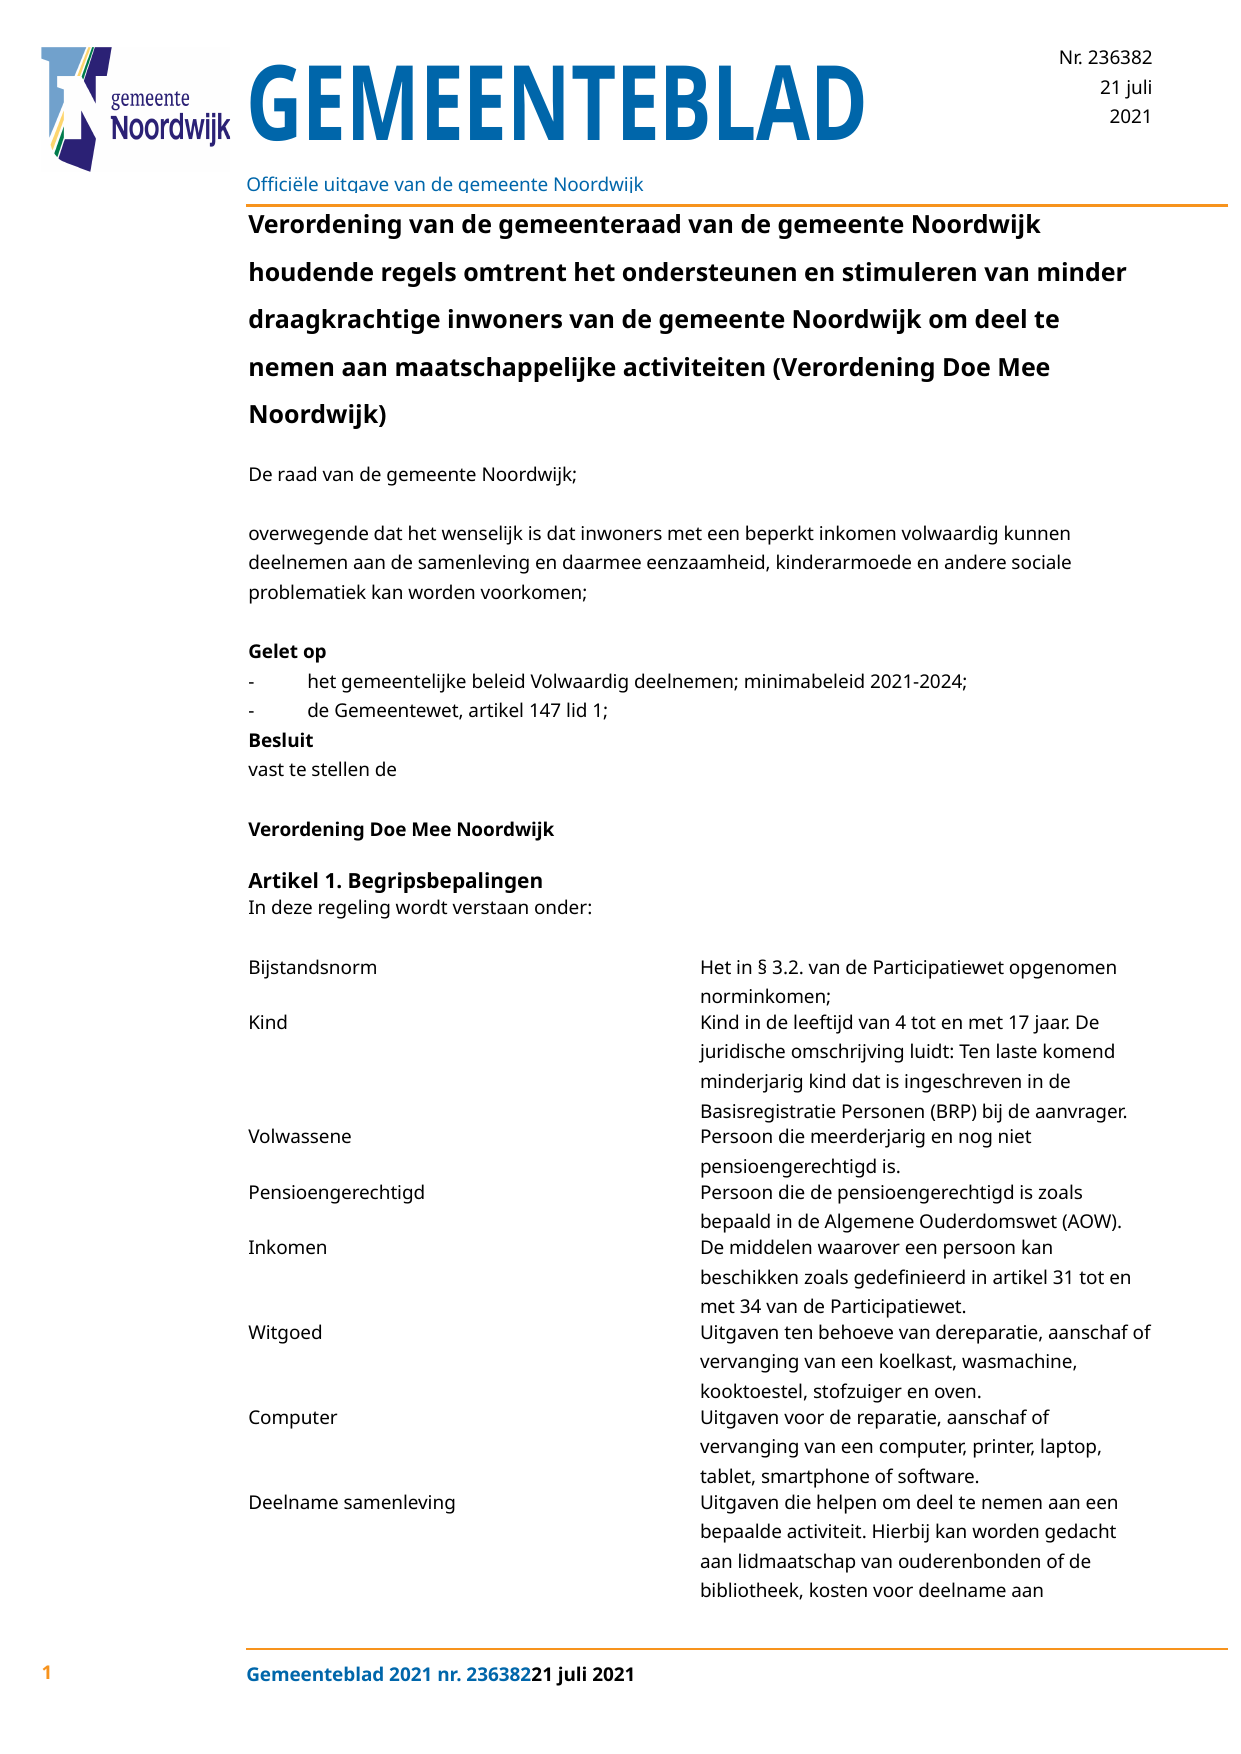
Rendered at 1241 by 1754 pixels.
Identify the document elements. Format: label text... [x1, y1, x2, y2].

table_cell Volwassene [248, 1124, 700, 1179]
table_cell Persoon die meerderjarig en nog niet pensioengerechtigd is. [700, 1124, 1152, 1179]
text vast te stellen de [248, 757, 1152, 782]
picture [41, 47, 231, 172]
table_cell Deelname samenleving [248, 1489, 700, 1603]
table_cell Persoon die de pensioengerechtigd is zoals bepaald in de Algemene Ouderdomswet (AOW). [700, 1179, 1152, 1234]
text Verordening Doe Mee Noordwijk [248, 816, 1152, 841]
text In deze regeling wordt verstaan onder: [248, 894, 1152, 920]
table_cell Uitgaven voor de reparatie, aanschaf of vervanging van een computer, printer, laptop, tablet, smartphone of software. [700, 1404, 1152, 1489]
table_cell Uitgaven ten behoeve van dereparatie, aanschaf of vervanging van een koelkast, wasmachine, kooktoestel, stofzuiger en oven. [700, 1319, 1152, 1404]
text Besluit [248, 727, 1152, 753]
table_cell Pensioengerechtigd [248, 1179, 700, 1234]
list de Gemeentewet, artikel 147 lid 1; [248, 697, 1152, 723]
table_cell Witgoed [248, 1319, 700, 1404]
table_cell Kind [248, 1009, 700, 1124]
text Verordening van de gemeenteraad van de gemeente Noordwijk houdende regels omtrent het ondersteunen en stimuleren van minder draagkrachtige inwoners van de gemeente Noordwijk om deel te nemen aan maatschappelijke activiteiten (Verordening Doe Mee Noordwijk) [248, 207, 1152, 431]
table_cell Computer [248, 1404, 700, 1489]
text Gelet op [248, 638, 1152, 664]
table_cell Uitgaven die helpen om deel te nemen aan een bepaalde activiteit. Hierbij kan worden gedacht aan lidmaatschap van ouderenbonden of de bibliotheek, kosten voor deelname aan [700, 1489, 1152, 1603]
table_header Het in § 3.2. van de Participatiewet opgenomen norminkomen; [700, 954, 1152, 1009]
text De raad van de gemeente Noordwijk; [248, 461, 1152, 486]
text Artikel 1. Begripsbepalingen [248, 866, 1152, 894]
table_cell Inkomen [248, 1234, 700, 1319]
text overwegende dat het wenselijk is dat inwoners met een beperkt inkomen volwaardig kunnen deelnemen aan de samenleving en daarmee eenzaamheid, kinderarmoede en andere sociale problematiek kan worden voorkomen; [248, 520, 1152, 605]
table_cell Kind in de leeftijd van 4 tot en met 17 jaar. De juridische omschrijving luidt: Ten laste komend minderjarig kind dat is ingeschreven in de Basisregistratie Personen (BRP) bij de aanvrager. [700, 1009, 1152, 1124]
table_cell De middelen waarover een persoon kan beschikken zoals gedefinieerd in artikel 31 tot en met 34 van de Participatiewet. [700, 1234, 1152, 1319]
list het gemeentelijke beleid Volwaardig deelnemen; minimabeleid 2021-2024; [248, 668, 1152, 693]
table_header Bijstandsnorm [248, 954, 700, 1009]
